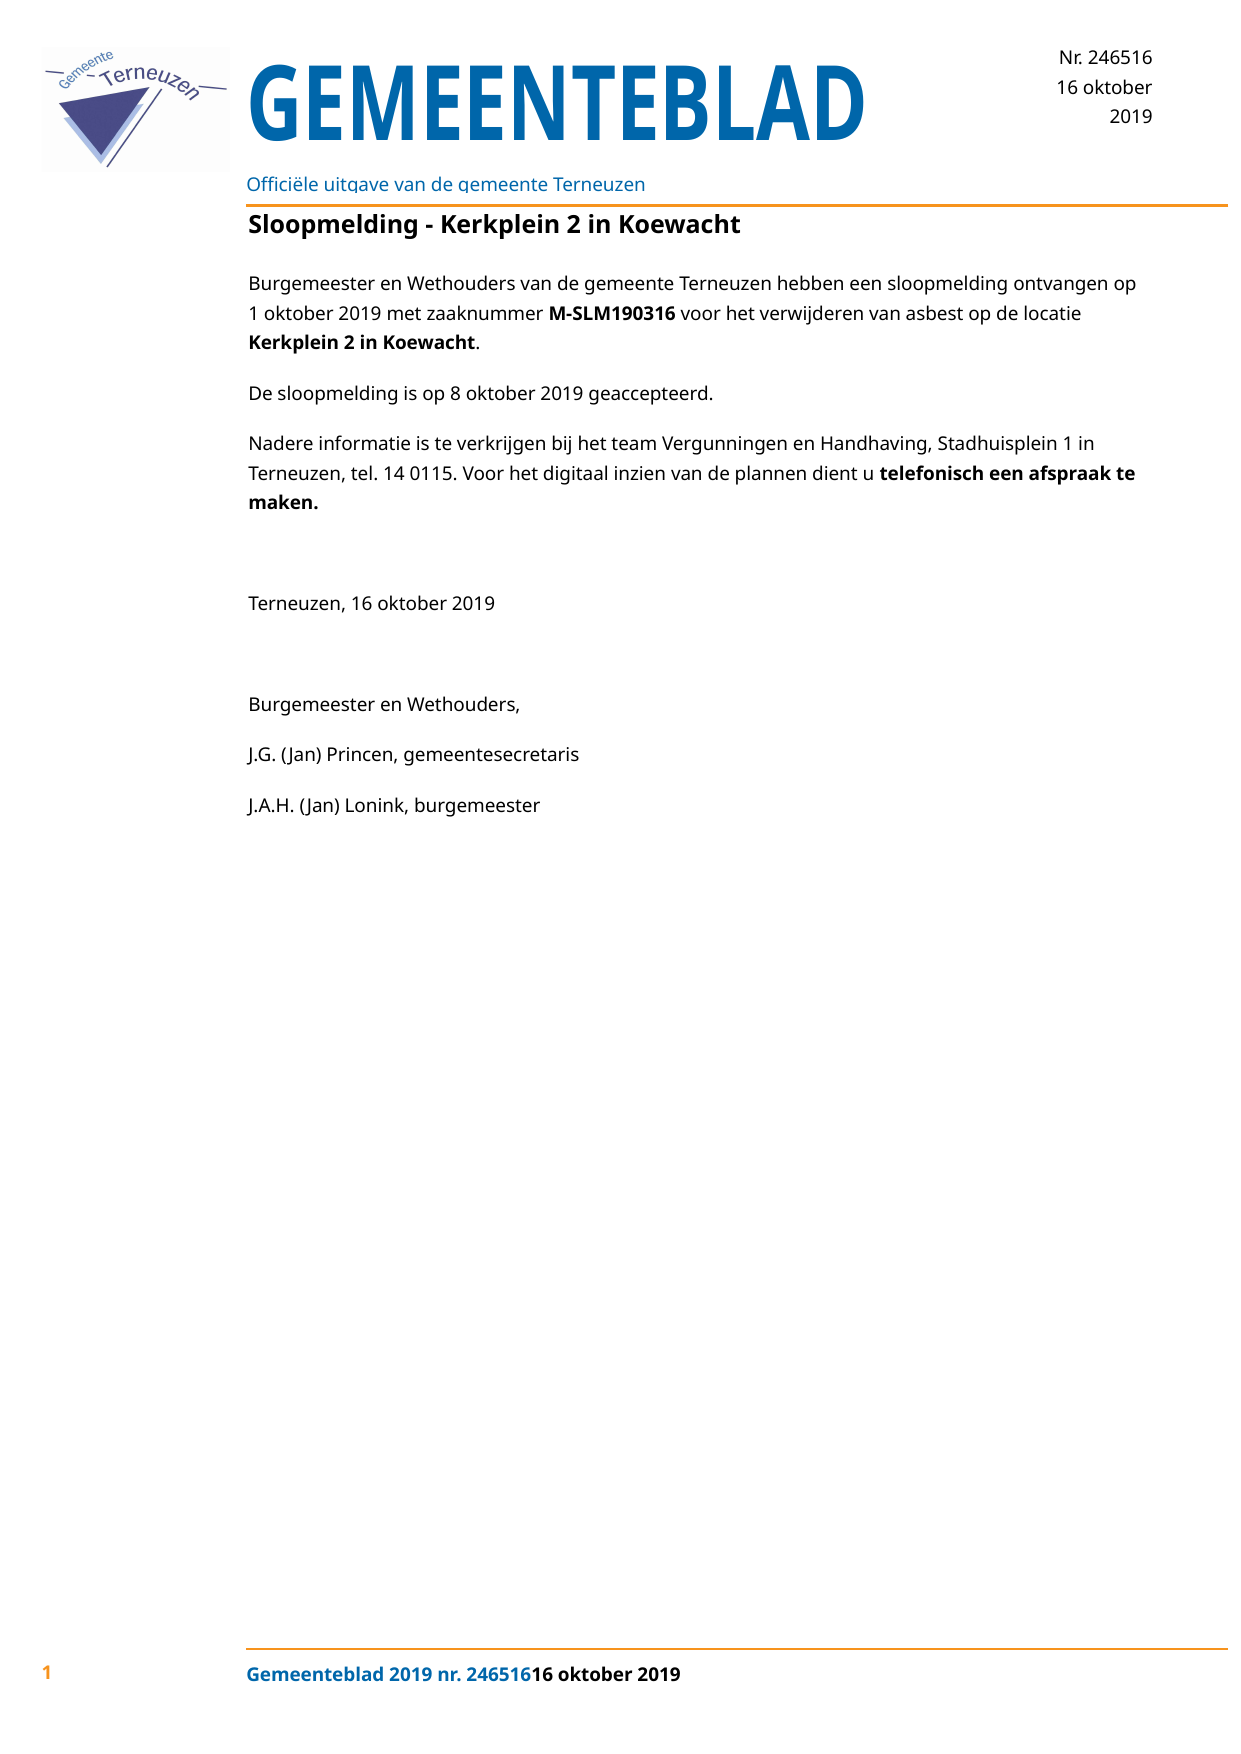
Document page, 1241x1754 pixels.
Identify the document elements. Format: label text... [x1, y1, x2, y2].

picture [41, 47, 231, 172]
text Nadere informatie is te verkrijgen bij het team Vergunningen en Handhaving, Stadhuisplein 1 in Terneuzen, tel. 14 0115. Voor het digitaal inzien van de plannen dient u telefonisch een afspraak te maken. [248, 430, 1152, 515]
text Terneuzen, 16 oktober 2019 [248, 590, 1152, 616]
text Burgemeester en Wethouders, [248, 691, 1152, 717]
text Burgemeester en Wethouders van de gemeente Terneuzen hebben een sloopmelding ontvangen op 1 oktober 2019 met zaaknummer M-SLM190316 voor het verwijderen van asbest op de locatie Kerkplein 2 in Koewacht. [248, 270, 1152, 355]
text J.G. (Jan) Princen, gemeentesecretaris [248, 742, 1152, 767]
text Sloopmelding - Kerkplein 2 in Koewacht [248, 207, 1152, 241]
text J.A.H. (Jan) Lonink, burgemeester [248, 792, 1152, 818]
text De sloopmelding is op 8 oktober 2019 geaccepteerd. [248, 380, 1152, 406]
